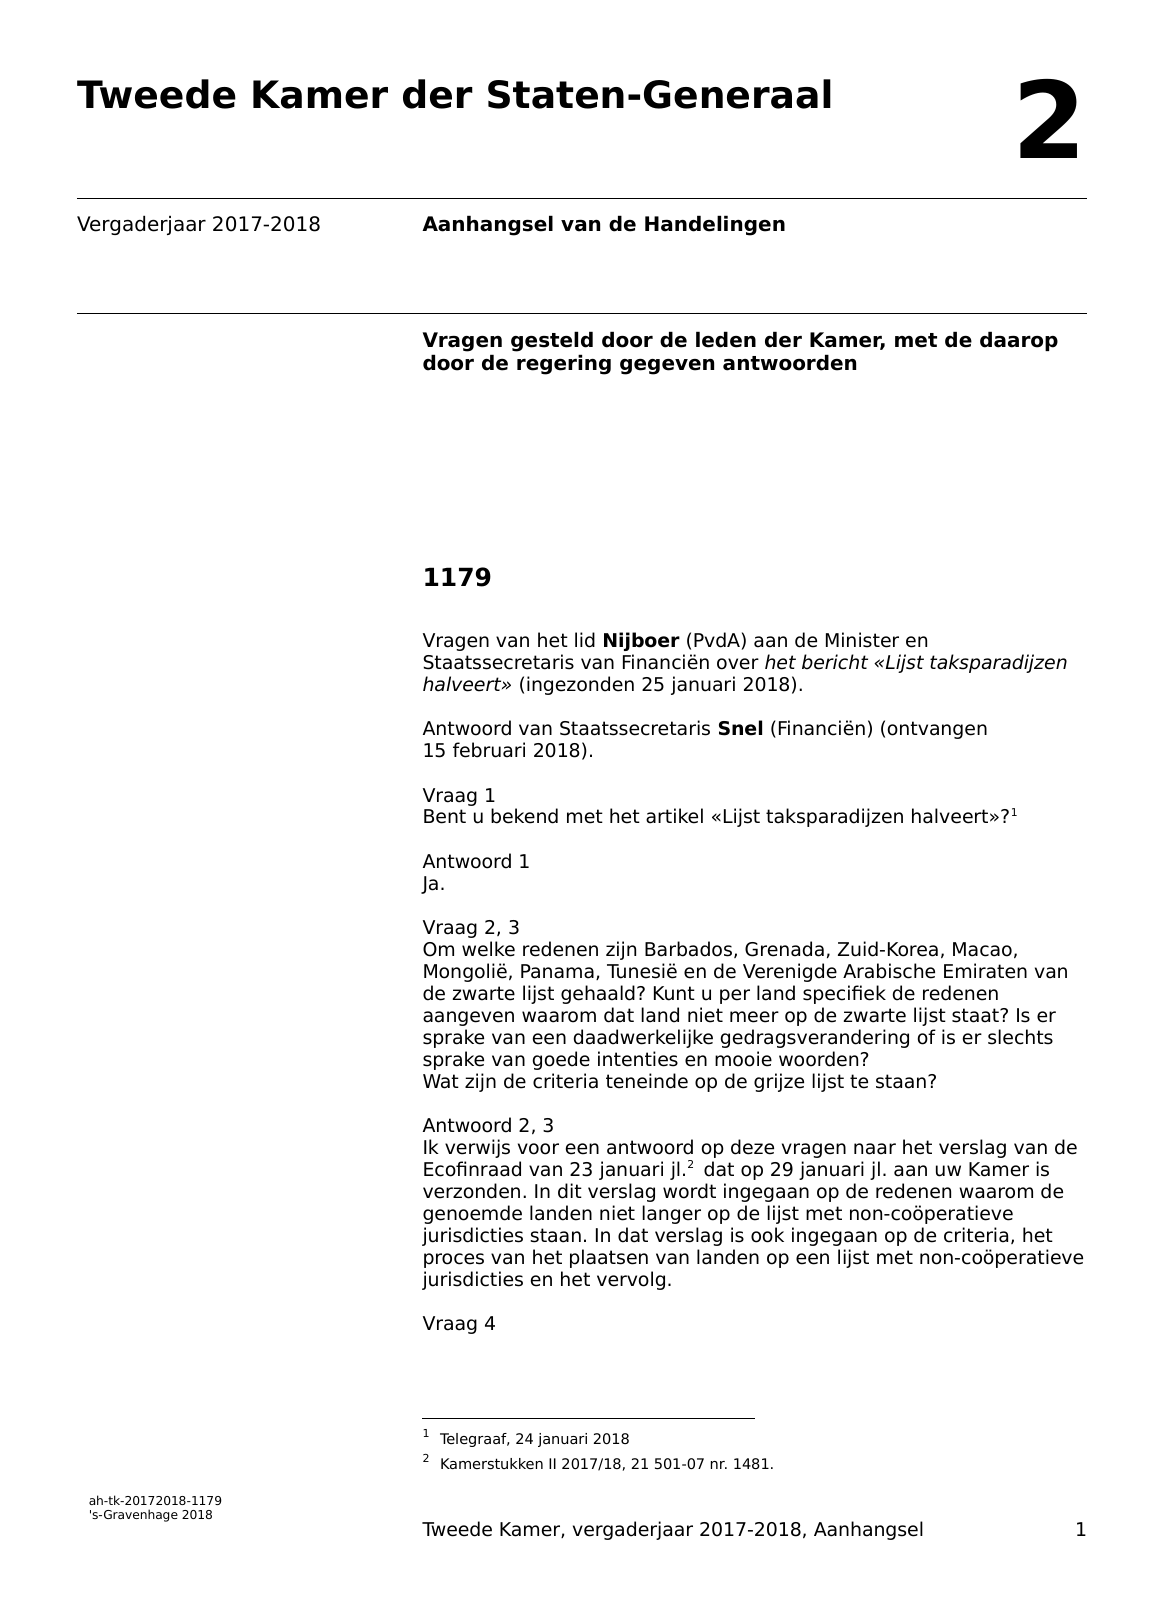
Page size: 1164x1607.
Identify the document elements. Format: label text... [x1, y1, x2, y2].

text Bent u bekend met het artikel «Lijst taksparadijzen halveert»? [422, 806, 1087, 828]
table_cell Vragen gesteld door de leden der Kamer, met de daarop door de regering gegeven antwoorden [422, 314, 1087, 375]
text Antwoord 1 [422, 851, 1087, 873]
table_cell Aanhangsel van de Handelingen [422, 199, 1087, 313]
text ah-tk-20172018-1179 [88, 1494, 323, 1508]
table_header 2 [886, 59, 1087, 198]
text Vraag 2, 3 [422, 917, 1087, 939]
text Telegraaf, 24 januari 2018 [422, 1427, 1087, 1449]
text Ja. [422, 873, 1087, 894]
text Vraag 4 [422, 1313, 1087, 1335]
table_cell [77, 314, 422, 375]
text Ik verwijs voor een antwoord op deze vragen naar het verslag van de Ecofinraad van 23 januari jl. dat op 29 januari jl. aan uw Kamer is verzonden. In dit verslag wordt ingegaan op de redenen waarom de genoemde landen niet langer op de lijst met non-coöperatieve jurisdicties staan. In dat verslag is ook ingegaan op de criteria, het proces van het plaatsen van landen op een lijst met non-coöperatieve jurisdicties en het vervolg. [422, 1137, 1087, 1291]
text Antwoord 2, 3 [422, 1115, 1087, 1137]
table_cell Vergaderjaar 2017-2018 [77, 199, 422, 313]
table_header Tweede Kamer der Staten-Generaal [77, 59, 886, 198]
text Vraag 1 [422, 784, 1087, 806]
text Om welke redenen zijn Barbados, Grenada, Zuid-Korea, Macao, Mongolië, Panama, Tunesië en de Verenigde Arabische Emiraten van de zwarte lijst gehaald? Kunt u per land specifiek de redenen aangeven waarom dat land niet meer op de zwarte lijst staat? Is er sprake van een daadwerkelijke gedragsverandering of is er slechts sprake van goede intenties en mooie woorden? [422, 939, 1087, 1071]
text Vragen van het lid Nijboer (PvdA) aan de Minister en Staatssecretaris van Financiën over het bericht «Lijst taksparadijzen halveert» (ingezonden 25 januari 2018). [422, 630, 1087, 696]
text 1179 [422, 563, 1087, 592]
text 's-Gravenhage 2018 [88, 1508, 323, 1522]
text Kamerstukken II 2017/18, 21 501-07 nr. 1481. [422, 1452, 1087, 1474]
text Wat zijn de criteria teneinde op de grijze lijst te staan? [422, 1071, 1087, 1093]
text Antwoord van Staatssecretaris Snel (Financiën) (ontvangen 15 februari 2018). [422, 718, 1087, 762]
